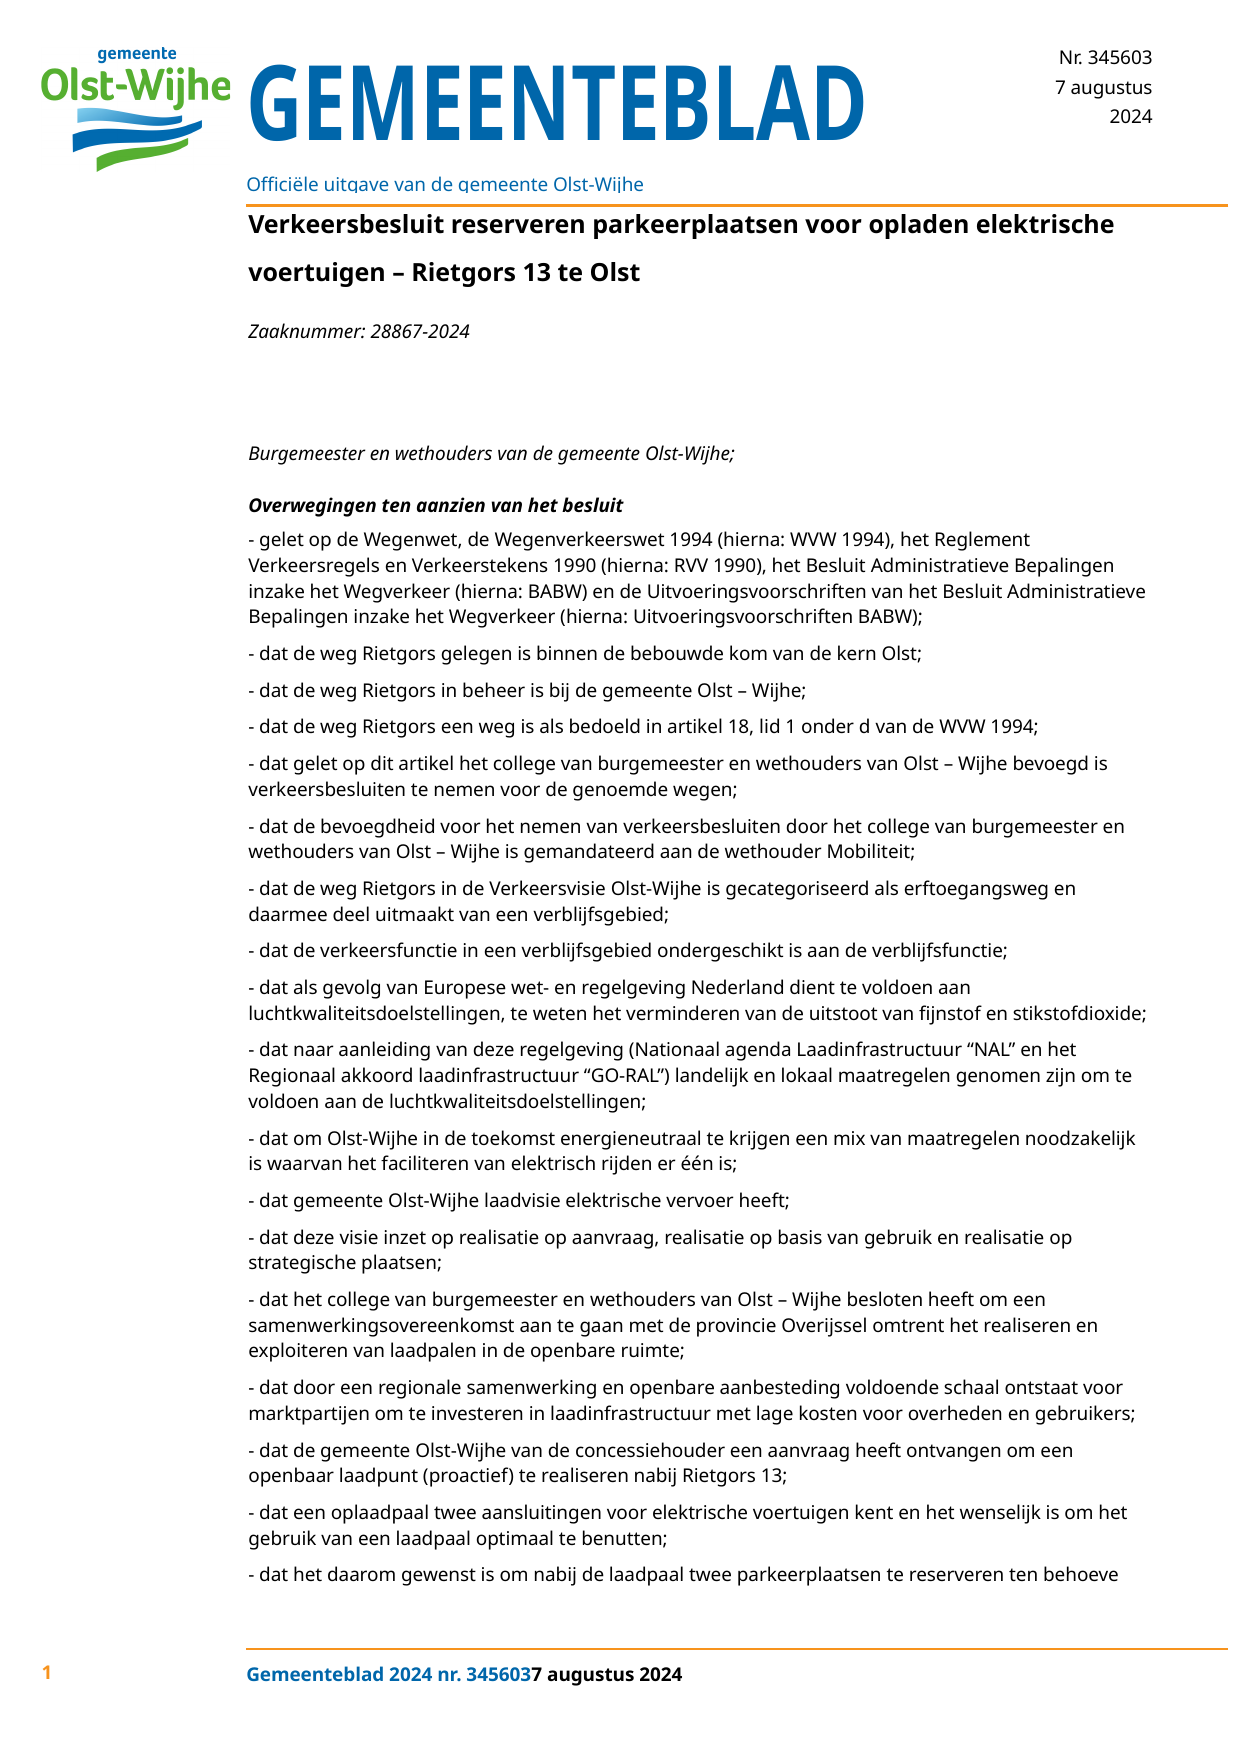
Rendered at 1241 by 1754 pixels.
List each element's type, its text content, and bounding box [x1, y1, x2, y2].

text - dat als gevolg van Europese wet- en regelgeving Nederland dient te voldoen aan luchtkwaliteitsdoelstellingen, te weten het verminderen van de uitstoot van fijnstof en stikstofdioxide; [248, 974, 1152, 1026]
text Overwegingen ten aanzien van het besluit [248, 492, 1152, 518]
text - gelet op de Wegenwet, de Wegenverkeerswet 1994 (hierna: WVW 1994), het Reglement Verkeersregels en Verkeerstekens 1990 (hierna: RVV 1990), het Besluit Administratieve Bepalingen inzake het Wegverkeer (hierna: BABW) en de Uitvoeringsvoorschriften van het Besluit Administratieve Bepalingen inzake het Wegverkeer (hierna: Uitvoeringsvoorschriften BABW); [248, 527, 1152, 629]
text - dat gelet op dit artikel het college van burgemeester en wethouders van Olst – Wijhe bevoegd is verkeersbesluiten te nemen voor de genoemde wegen; [248, 750, 1152, 802]
text - dat de gemeente Olst-Wijhe van de concessiehouder een aanvraag heeft ontvangen om een openbaar laadpunt (proactief) te realiseren nabij Rietgors 13; [248, 1437, 1152, 1488]
text - dat om Olst-Wijhe in de toekomst energieneutraal te krijgen een mix van maatregelen noodzakelijk is waarvan het faciliteren van elektrisch rijden er één is; [248, 1125, 1152, 1176]
picture [41, 47, 231, 172]
text - dat de verkeersfunctie in een verblijfsgebied ondergeschikt is aan de verblijfsfunctie; [248, 938, 1152, 963]
text - dat naar aanleiding van deze regelgeving (Nationaal agenda Laadinfrastructuur “NAL” en het Regionaal akkoord laadinfrastructuur “GO-RAL”) landelijk en lokaal maatregelen genomen zijn om te voldoen aan de luchtkwaliteitsdoelstellingen; [248, 1037, 1152, 1114]
text - dat een oplaadpaal twee aansluitingen voor elektrische voertuigen kent en het wenselijk is om het gebruik van een laadpaal optimaal te benutten; [248, 1499, 1152, 1551]
text - dat de bevoegdheid voor het nemen van verkeersbesluiten door het college van burgemeester en wethouders van Olst – Wijhe is gemandateerd aan de wethouder Mobiliteit; [248, 813, 1152, 864]
text - dat het daarom gewenst is om nabij de laadpaal twee parkeerplaatsen te reserveren ten behoeve [248, 1562, 1152, 1587]
text - dat gemeente Olst-Wijhe laadvisie elektrische vervoer heeft; [248, 1187, 1152, 1213]
text Zaaknummer: 28867-2024 [248, 318, 1152, 344]
text - dat de weg Rietgors gelegen is binnen de bebouwde kom van de kern Olst; [248, 640, 1152, 666]
text - dat deze visie inzet op realisatie op aanvraag, realisatie op basis van gebruik en realisatie op strategische plaatsen; [248, 1224, 1152, 1275]
text - dat de weg Rietgors een weg is als bedoeld in artikel 18, lid 1 onder d van de WVW 1994; [248, 714, 1152, 739]
text Verkeersbesluit reserveren parkeerplaatsen voor opladen elektrische voertuigen – Rietgors 13 te Olst [248, 207, 1152, 288]
text - dat het college van burgemeester en wethouders van Olst – Wijhe besloten heeft om een samenwerkingsovereenkomst aan te gaan met de provincie Overijssel omtrent het realiseren en exploiteren van laadpalen in de openbare ruimte; [248, 1286, 1152, 1363]
text - dat de weg Rietgors in beheer is bij de gemeente Olst – Wijhe; [248, 677, 1152, 703]
text - dat de weg Rietgors in de Verkeersvisie Olst-Wijhe is gecategoriseerd als erftoegangsweg en daarmee deel uitmaakt van een verblijfsgebied; [248, 875, 1152, 927]
text Burgemeester en wethouders van de gemeente Olst-Wijhe; [248, 440, 1152, 465]
text - dat door een regionale samenwerking en openbare aanbesteding voldoende schaal ontstaat voor marktpartijen om te investeren in laadinfrastructuur met lage kosten voor overheden en gebruikers; [248, 1374, 1152, 1426]
